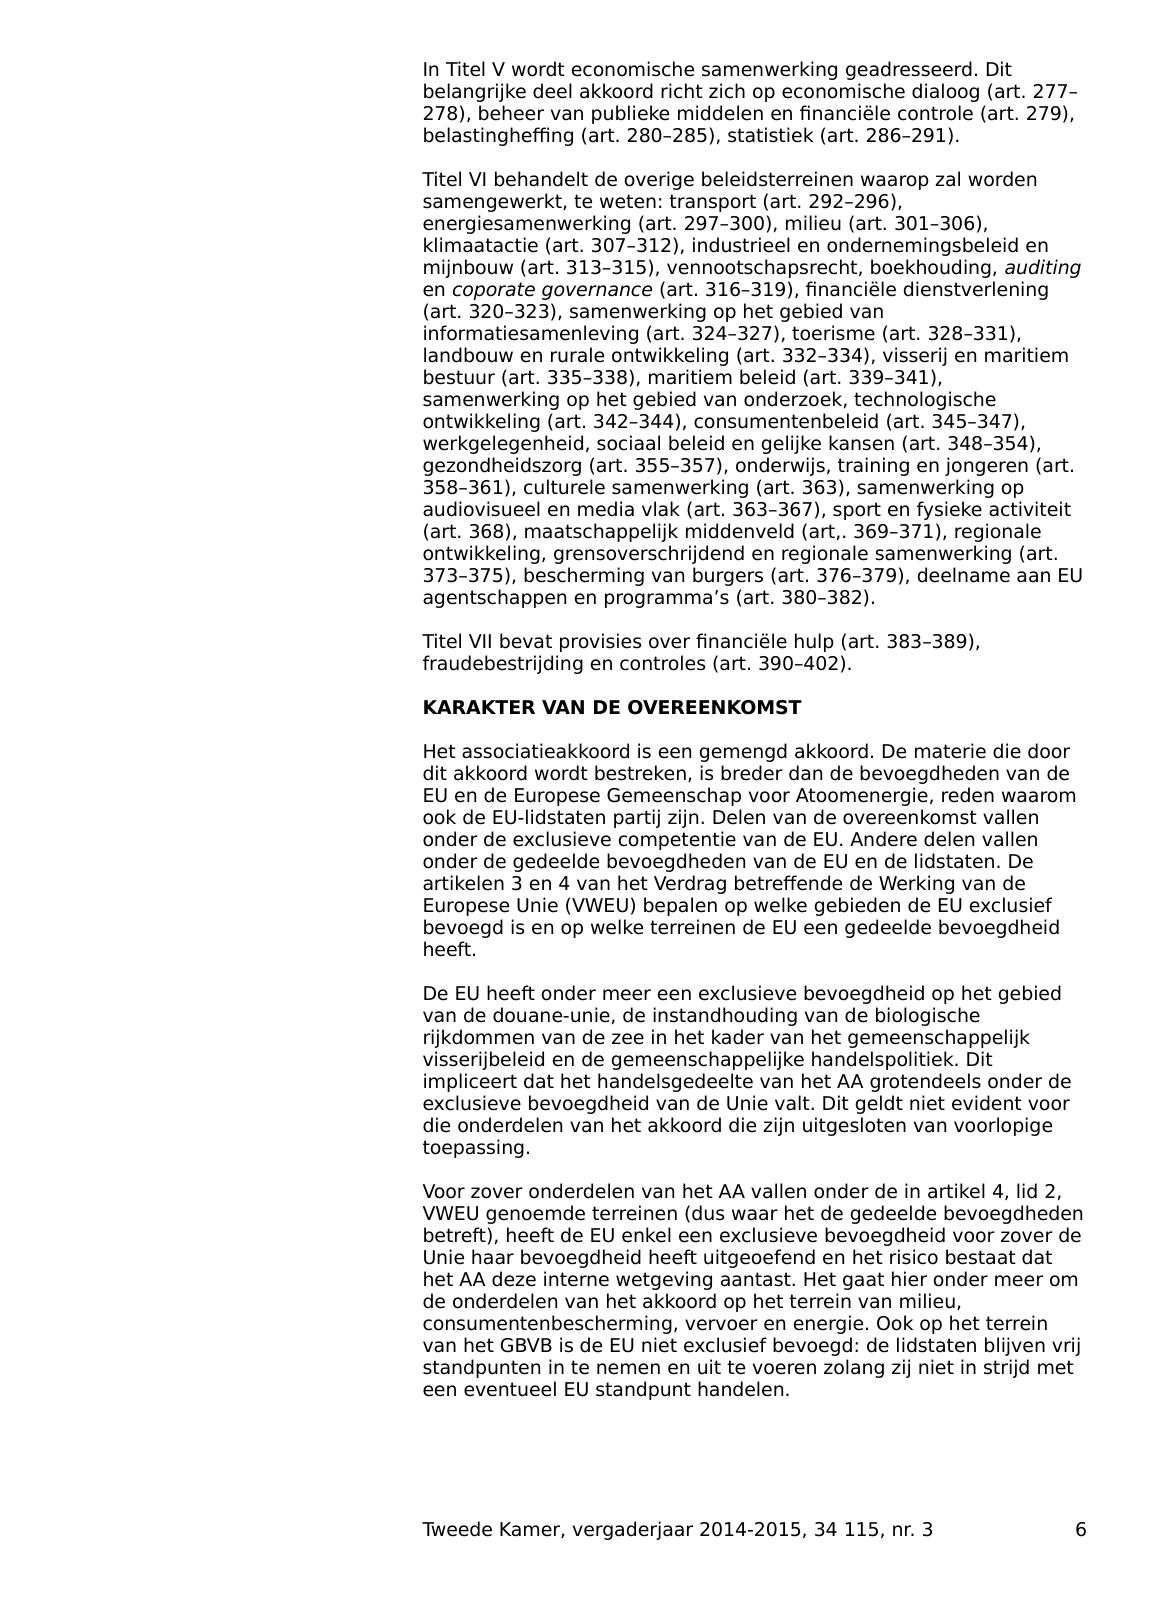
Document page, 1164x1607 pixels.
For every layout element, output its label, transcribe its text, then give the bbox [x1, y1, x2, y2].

text Titel VII bevat provisies over financiële hulp (art. 383–389), fraudebestrijding en controles (art. 390–402). [422, 631, 1087, 675]
text Het associatieakkoord is een gemengd akkoord. De materie die door dit akkoord wordt bestreken, is breder dan de bevoegdheden van de EU en de Europese Gemeenschap voor Atoomenergie, reden waarom ook de EU-lidstaten partij zijn. Delen van de overeenkomst vallen onder de exclusieve competentie van de EU. Andere delen vallen onder de gedeelde bevoegdheden van de EU en de lidstaten. De artikelen 3 en 4 van het Verdrag betreffende de Werking van de Europese Unie (VWEU) bepalen op welke gebieden de EU exclusief bevoegd is en op welke terreinen de EU een gedeelde bevoegdheid heeft. [422, 741, 1087, 961]
text Voor zover onderdelen van het AA vallen onder de in artikel 4, lid 2, VWEU genoemde terreinen (dus waar het de gedeelde bevoegdheden betreft), heeft de EU enkel een exclusieve bevoegdheid voor zover de Unie haar bevoegdheid heeft uitgeoefend en het risico bestaat dat het AA deze interne wetgeving aantast. Het gaat hier onder meer om de onderdelen van het akkoord op het terrein van milieu, consumentenbescherming, vervoer en energie. Ook op het terrein van het GBVB is de EU niet exclusief bevoegd: de lidstaten blijven vrij standpunten in te nemen en uit te voeren zolang zij niet in strijd met een eventueel EU standpunt handelen. [422, 1181, 1087, 1401]
subtitle KARAKTER VAN DE OVEREENKOMST [422, 697, 1087, 719]
text In Titel V wordt economische samenwerking geadresseerd. Dit belangrijke deel akkoord richt zich op economische dialoog (art. 277–278), beheer van publieke middelen en financiële controle (art. 279), belastingheffing (art. 280–285), statistiek (art. 286–291). [422, 59, 1087, 147]
text Titel VI behandelt de overige beleidsterreinen waarop zal worden samengewerkt, te weten: transport (art. 292–296), energiesamenwerking (art. 297–300), milieu (art. 301–306), klimaatactie (art. 307–312), industrieel en ondernemingsbeleid en mijnbouw (art. 313–315), vennootschapsrecht, boekhouding, auditing en coporate governance (art. 316–319), financiële dienstverlening (art. 320–323), samenwerking op het gebied van informatiesamenleving (art. 324–327), toerisme (art. 328–331), landbouw en rurale ontwikkeling (art. 332–334), visserij en maritiem bestuur (art. 335–338), maritiem beleid (art. 339–341), samenwerking op het gebied van onderzoek, technologische ontwikkeling (art. 342–344), consumentenbeleid (art. 345–347), werkgelegenheid, sociaal beleid en gelijke kansen (art. 348–354), gezondheidszorg (art. 355–357), onderwijs, training en jongeren (art. 358–361), culturele samenwerking (art. 363), samenwerking op audiovisueel en media vlak (art. 363–367), sport en fysieke activiteit (art. 368), maatschappelijk middenveld (art,. 369–371), regionale ontwikkeling, grensoverschrijdend en regionale samenwerking (art. 373–375), bescherming van burgers (art. 376–379), deelname aan EU agentschappen en programma’s (art. 380–382). [422, 169, 1087, 609]
text De EU heeft onder meer een exclusieve bevoegdheid op het gebied van de douane-unie, de instandhouding van de biologische rijkdommen van de zee in het kader van het gemeenschappelijk visserijbeleid en de gemeenschappelijke handelspolitiek. Dit impliceert dat het handelsgedeelte van het AA grotendeels onder de exclusieve bevoegdheid van de Unie valt. Dit geldt niet evident voor die onderdelen van het akkoord die zijn uitgesloten van voorlopige toepassing. [422, 983, 1087, 1159]
